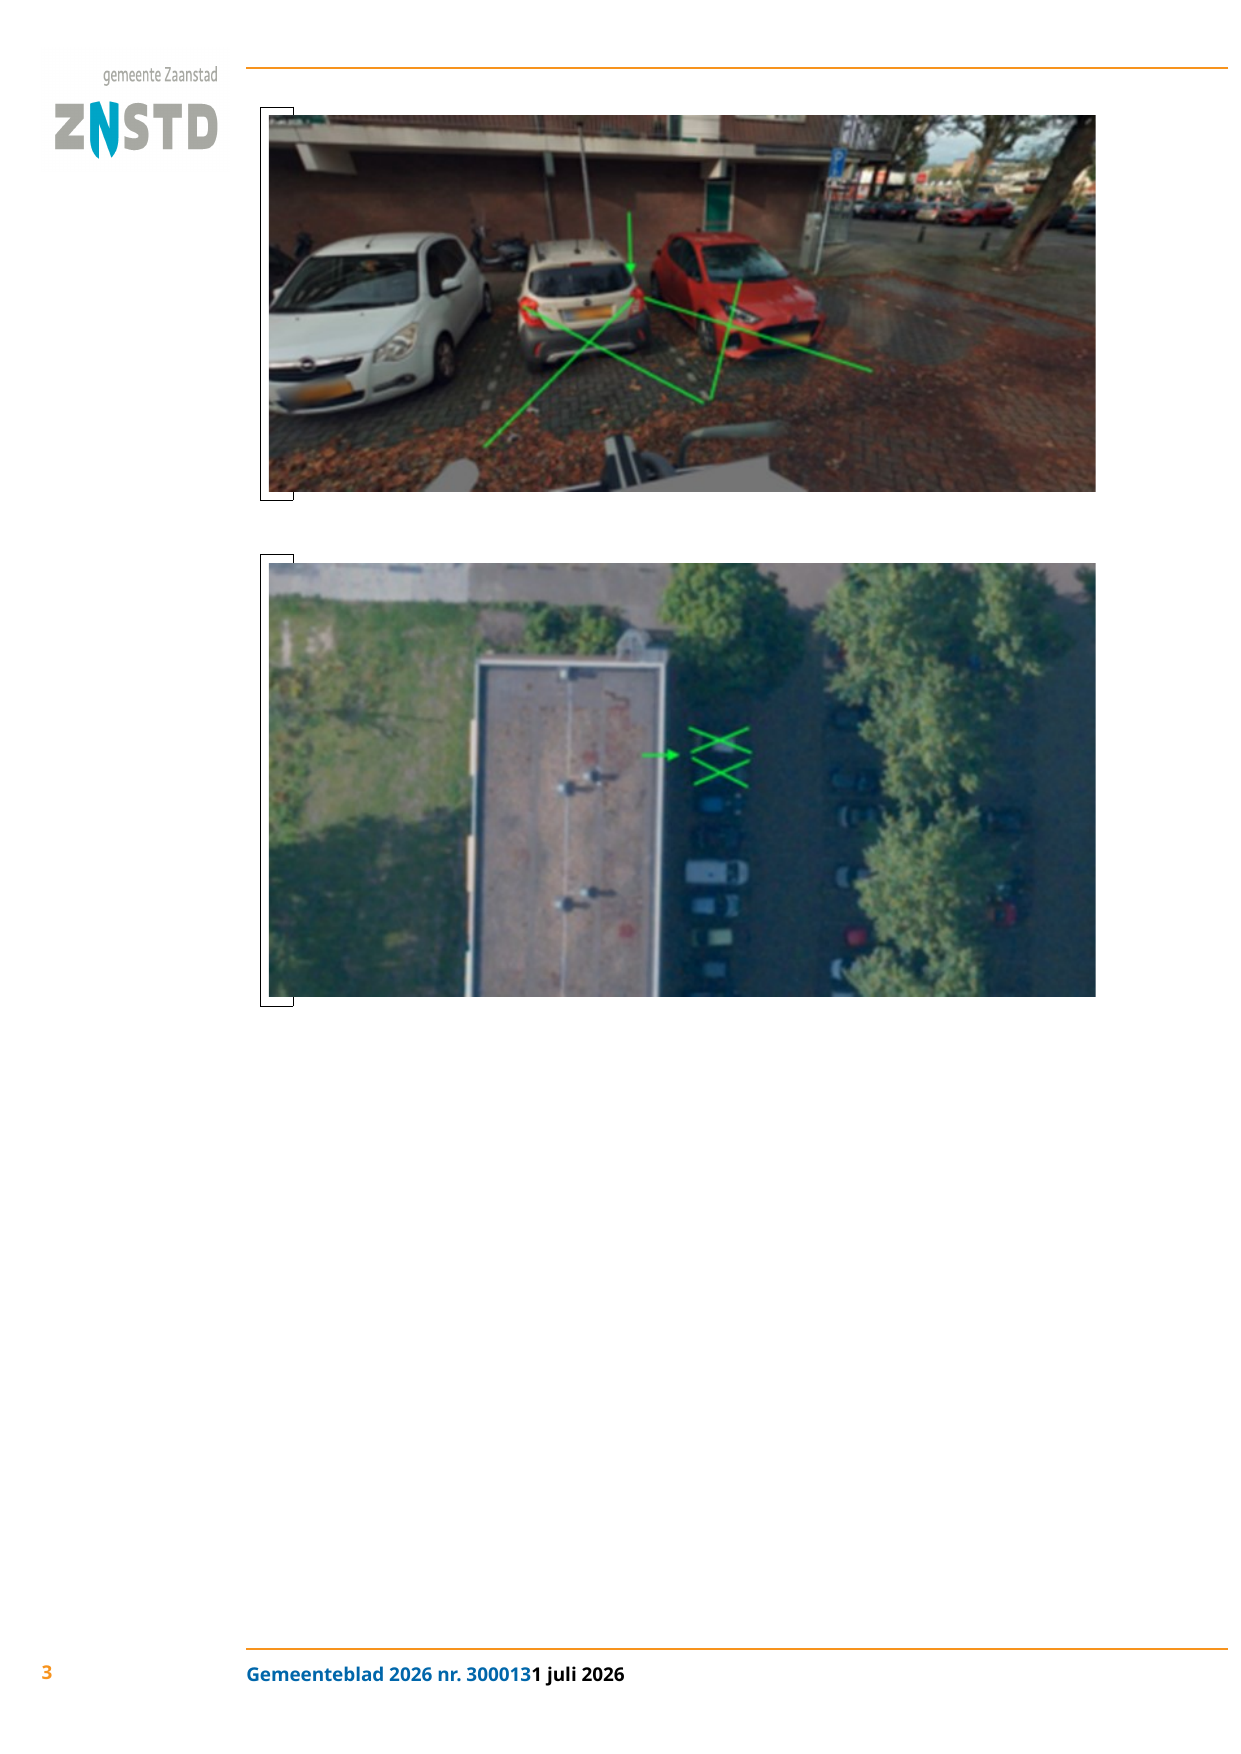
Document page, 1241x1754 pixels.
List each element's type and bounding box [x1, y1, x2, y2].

picture [268, 563, 1096, 997]
picture [268, 115, 1096, 492]
picture [41, 47, 231, 172]
